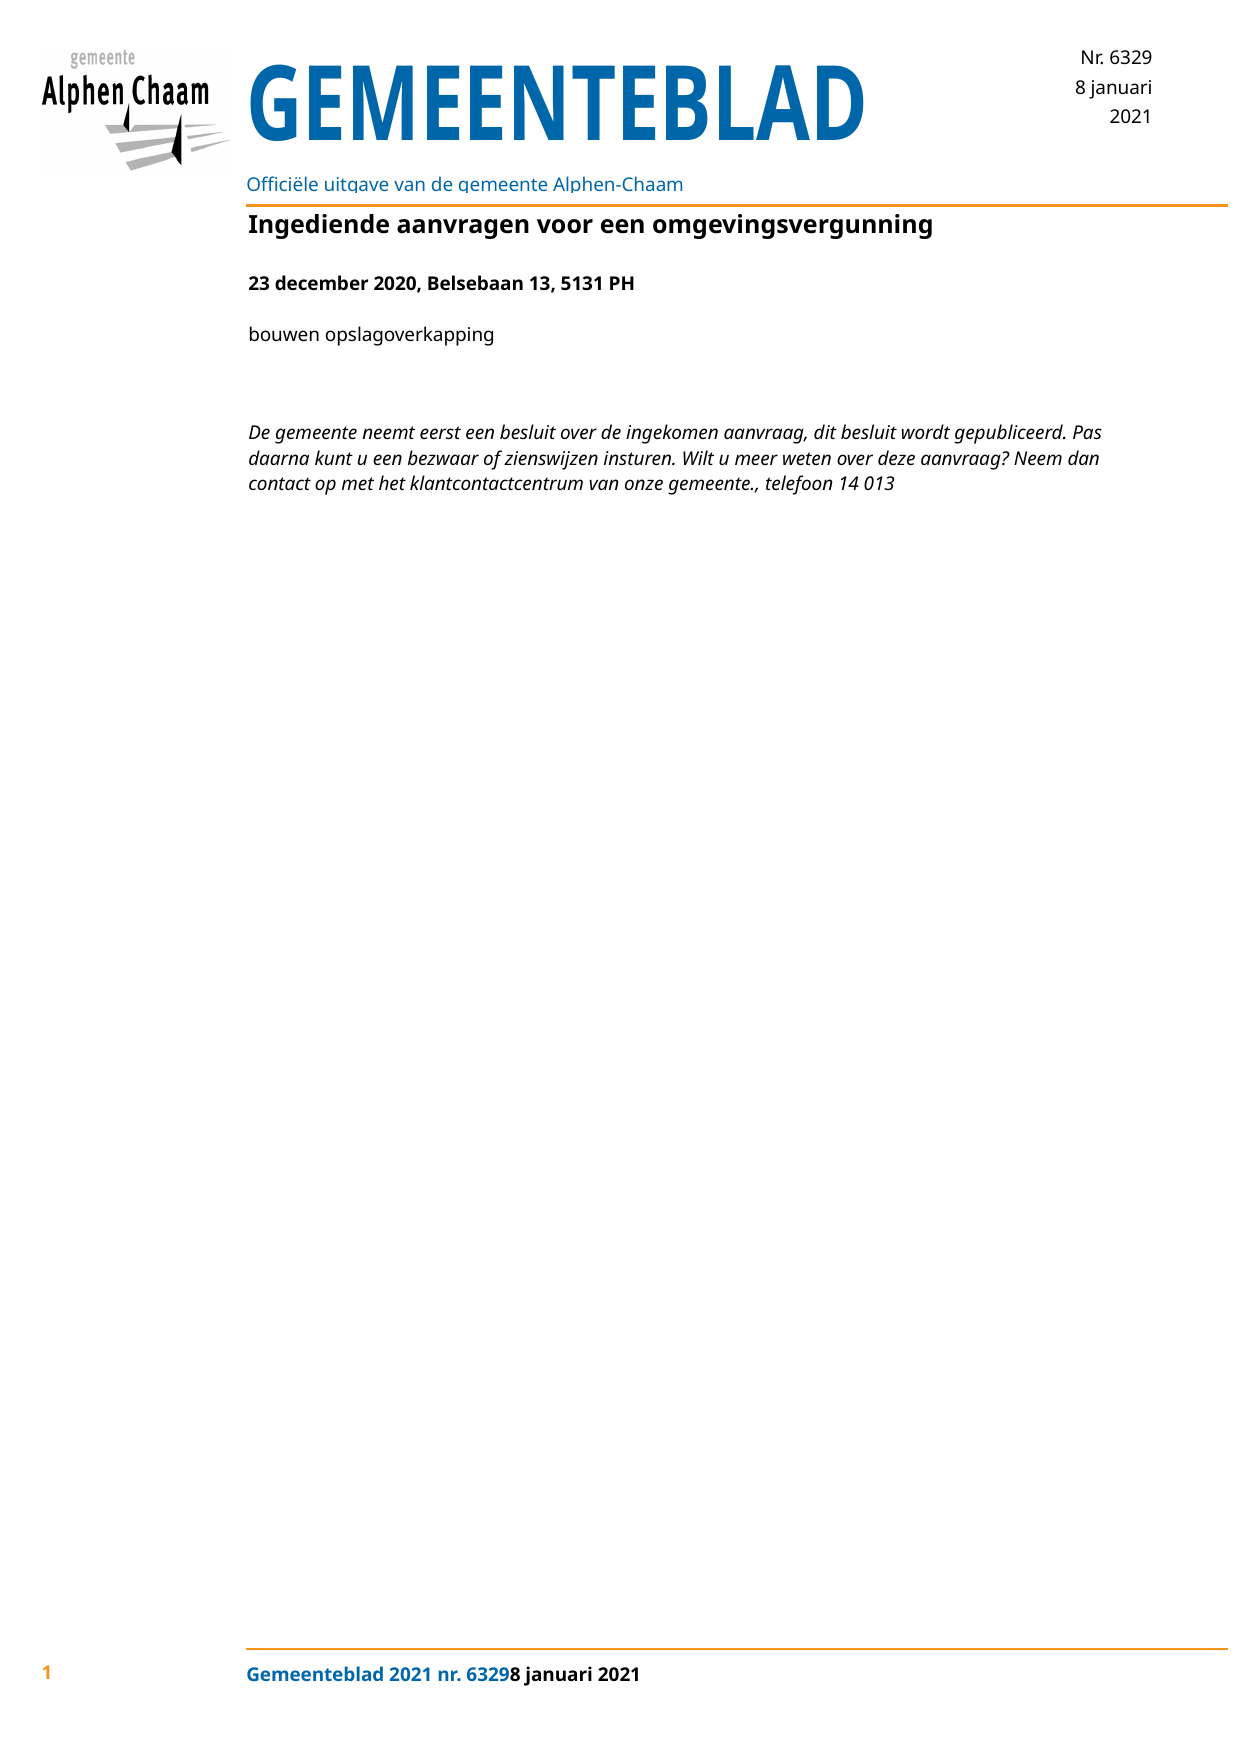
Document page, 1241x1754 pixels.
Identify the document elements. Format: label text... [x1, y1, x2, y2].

text 23 december 2020, Belsebaan 13, 5131 PH [248, 270, 1152, 296]
text Ingediende aanvragen voor een omgevingsvergunning [248, 207, 1152, 241]
text bouwen opslagoverkapping [248, 321, 1152, 346]
text De gemeente neemt eerst een besluit over de ingekomen aanvraag, dit besluit wordt gepubliceerd. Pas daarna kunt u een bezwaar of zienswijzen insturen. Wilt u meer weten over deze aanvraag? Neem dan contact op met het klantcontactcentrum van onze gemeente., telefoon 14 013 [248, 419, 1152, 496]
picture [41, 47, 231, 172]
